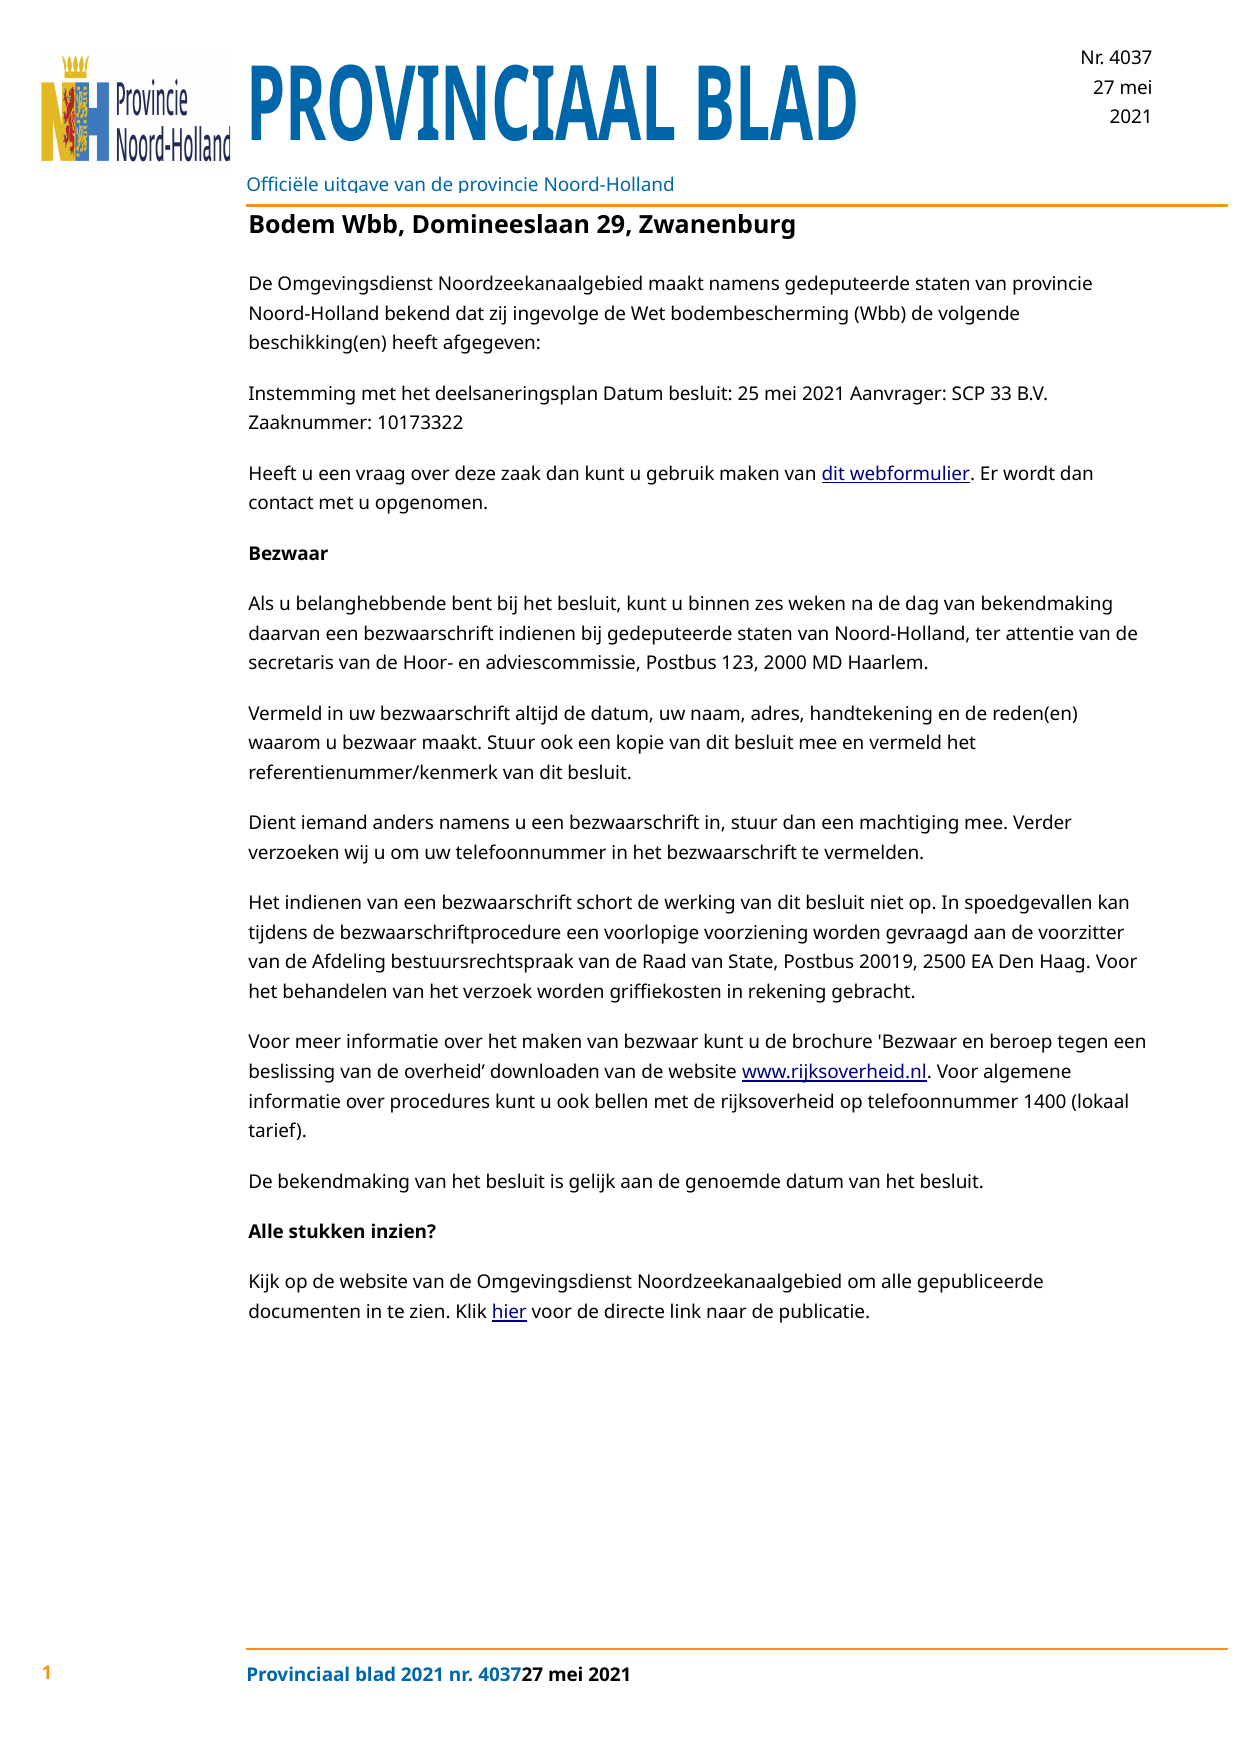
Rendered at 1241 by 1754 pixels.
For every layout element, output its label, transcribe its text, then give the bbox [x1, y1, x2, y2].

text Instemming met het deelsaneringsplan Datum besluit: 25 mei 2021 Aanvrager: SCP 33 B.V. Zaaknummer: 10173322 [248, 380, 1152, 435]
text Dient iemand anders namens u een bezwaarschrift in, stuur dan een machtiging mee. Verder verzoeken wij u om uw telefoonnummer in het bezwaarschrift te vermelden. [248, 809, 1152, 865]
text Voor meer informatie over het maken van bezwaar kunt u de brochure 'Bezwaar en beroep tegen een beslissing van de overheid’ downloaden van de website www.rijksoverheid.nl. Voor algemene informatie over procedures kunt u ook bellen met de rijksoverheid op telefoonnummer 1400 (lokaal tarief). [248, 1029, 1152, 1143]
text De bekendmaking van het besluit is gelijk aan de genoemde datum van het besluit. [248, 1168, 1152, 1193]
text Vermeld in uw bezwaarschrift altijd de datum, uw naam, adres, handtekening en de reden(en) waarom u bezwaar maakt. Stuur ook een kopie van dit besluit mee en vermeld het referentienummer/kenmerk van dit besluit. [248, 700, 1152, 785]
text Bodem Wbb, Domineeslaan 29, Zwanenburg [248, 207, 1152, 241]
text Heeft u een vraag over deze zaak dan kunt u gebruik maken van dit webformulier. Er wordt dan contact met u opgenomen. [248, 460, 1152, 515]
text Bezwaar [248, 540, 1152, 566]
text Het indienen van een bezwaarschrift schort de werking van dit besluit niet op. In spoedgevallen kan tijdens de bezwaarschriftprocedure een voorlopige voorziening worden gevraagd aan de voorzitter van de Afdeling bestuursrechtspraak van de Raad van State, Postbus 20019, 2500 EA Den Haag. Voor het behandelen van het verzoek worden griffiekosten in rekening gebracht. [248, 889, 1152, 1004]
text Alle stukken inzien? [248, 1218, 1152, 1244]
text De Omgevingsdienst Noordzeekanaalgebied maakt namens gedeputeerde staten van provincie Noord-Holland bekend dat zij ingevolge de Wet bodembescherming (Wbb) de volgende beschikking(en) heeft afgegeven: [248, 270, 1152, 355]
picture [41, 47, 231, 172]
text Kijk op de website van de Omgevingsdienst Noordzeekanaalgebied om alle gepubliceerde documenten in te zien. Klik hier voor de directe link naar de publicatie. [248, 1269, 1152, 1324]
text Als u belanghebbende bent bij het besluit, kunt u binnen zes weken na de dag van bekendmaking daarvan een bezwaarschrift indienen bij gedeputeerde staten van Noord-Holland, ter attentie van de secretaris van de Hoor- en adviescommissie, Postbus 123, 2000 MD Haarlem. [248, 590, 1152, 675]
